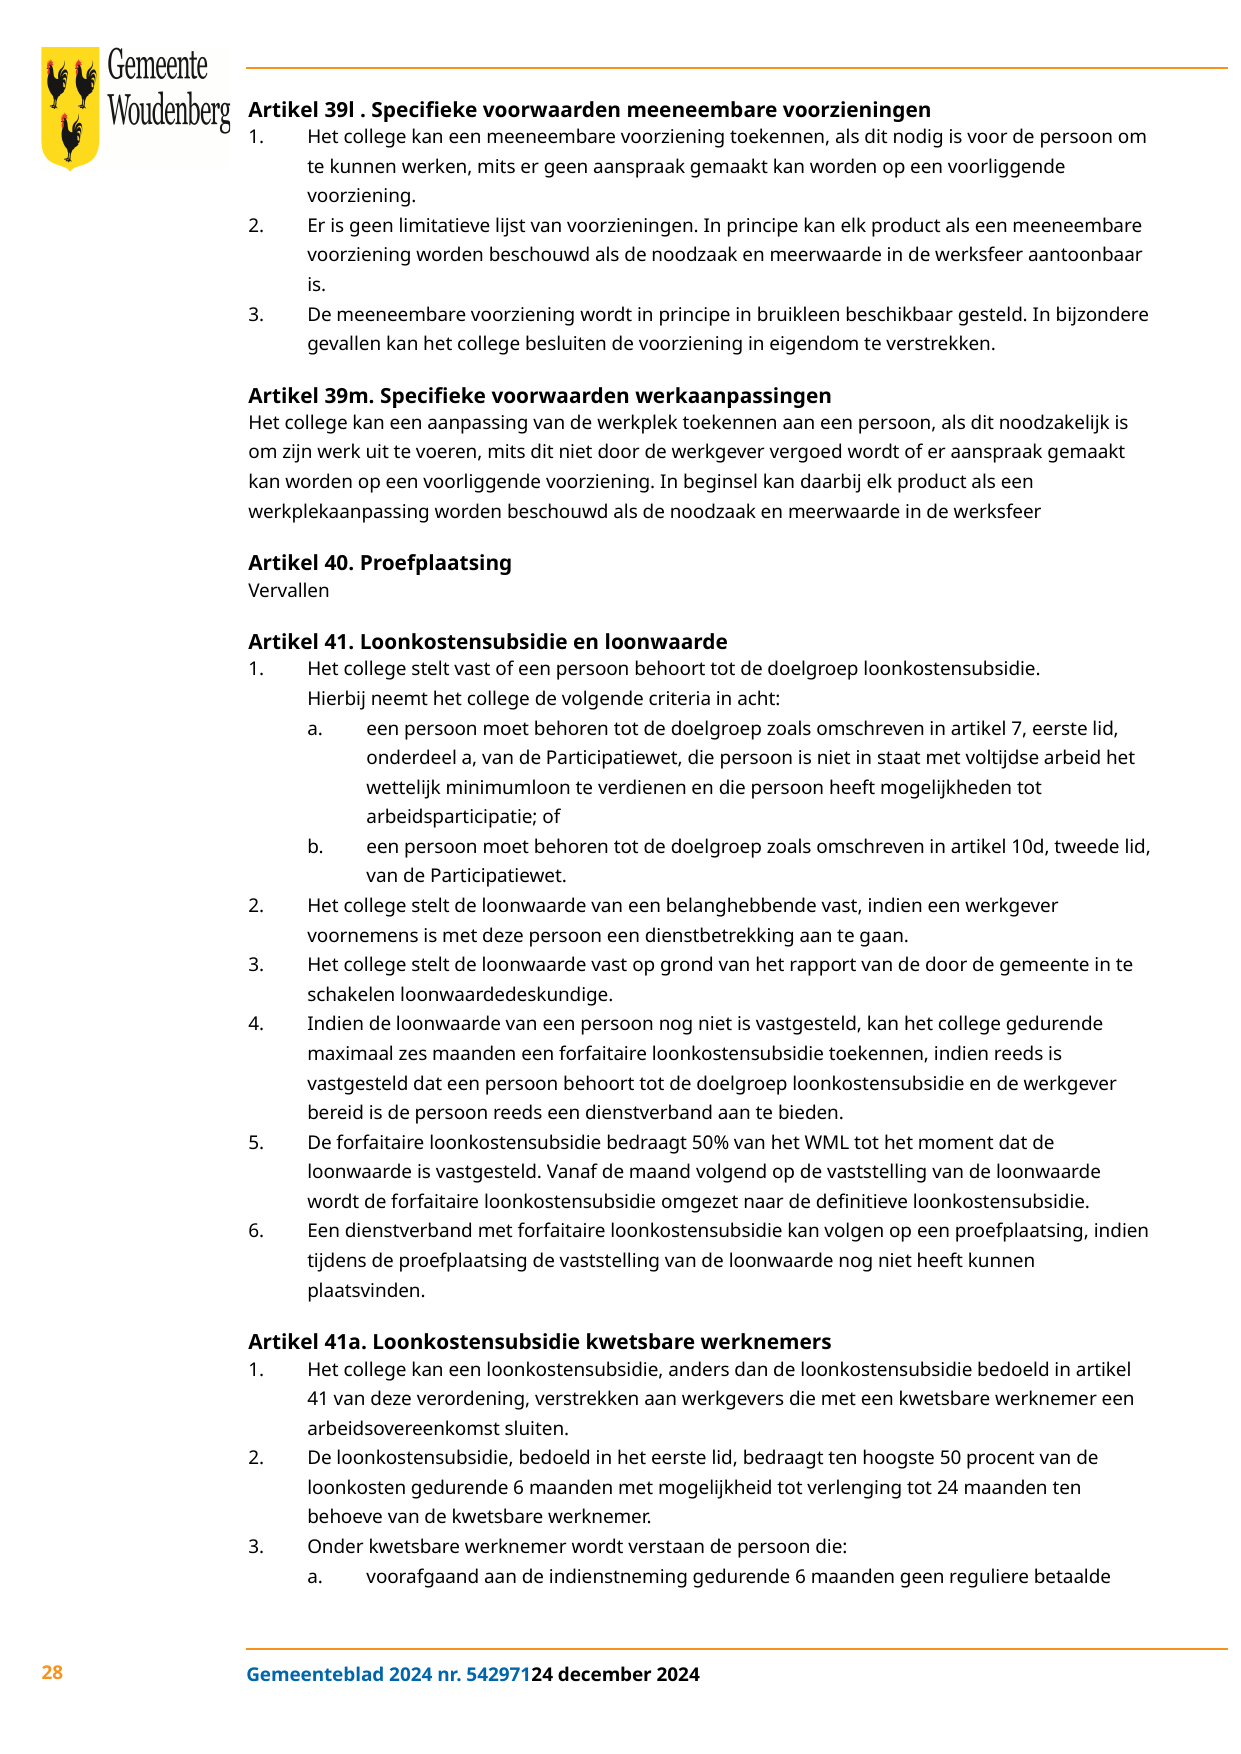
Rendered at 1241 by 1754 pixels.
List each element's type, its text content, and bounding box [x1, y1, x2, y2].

list De meeneembare voorziening wordt in principe in bruikleen beschikbaar gesteld. In bijzondere gevallen kan het college besluiten de voorziening in eigendom te verstrekken. [248, 301, 1152, 356]
text Vervallen [248, 577, 1152, 602]
text Artikel 39m. Specifieke voorwaarden werkaanpassingen [248, 381, 1152, 409]
text Artikel 41a. Loonkostensubsidie kwetsbare werknemers [248, 1327, 1152, 1356]
list Het college kan een meeneembare voorziening toekennen, als dit nodig is voor de persoon om te kunnen werken, mits er geen aanspraak gemaakt kan worden op een voorliggende voorziening. [248, 123, 1152, 208]
list Het college kan een loonkostensubsidie, anders dan de loonkostensubsidie bedoeld in artikel 41 van deze verordening, verstrekken aan werkgevers die met een kwetsbare werknemer een arbeidsovereenkomst sluiten. [248, 1356, 1152, 1441]
list Hierbij neemt het college de volgende criteria in acht: [248, 685, 1152, 711]
text Artikel 40. Proefplaatsing [248, 548, 1152, 577]
text Artikel 39l . Specifieke voorwaarden meeneembare voorzieningen [248, 95, 1152, 123]
list Het college stelt vast of een persoon behoort tot de doelgroep loonkostensubsidie. [248, 656, 1152, 681]
text Het college kan een aanpassing van de werkplek toekennen aan een persoon, als dit noodzakelijk is om zijn werk uit te voeren, mits dit niet door de werkgever vergoed wordt of er aanspraak gemaakt kan worden op een voorliggende voorziening. In beginsel kan daarbij elk product als een werkplekaanpassing worden beschouwd als de noodzaak en meerwaarde in de werksfeer [248, 409, 1152, 524]
list Er is geen limitatieve lijst van voorzieningen. In principe kan elk product als een meeneembare voorziening worden beschouwd als de noodzaak en meerwaarde in de werksfeer aantoonbaar is. [248, 212, 1152, 297]
list De loonkostensubsidie, bedoeld in het eerste lid, bedraagt ten hoogste 50 procent van de loonkosten gedurende 6 maanden met mogelijkheid tot verlenging tot 24 maanden ten behoeve van de kwetsbare werknemer. [248, 1444, 1152, 1529]
list een persoon moet behoren tot de doelgroep zoals omschreven in artikel 7, eerste lid, onderdeel a, van de Participatiewet, die persoon is niet in staat met voltijdse arbeid het wettelijk minimumloon te verdienen en die persoon heeft mogelijkheden tot arbeidsparticipatie; of [307, 715, 1152, 829]
list een persoon moet behoren tot de doelgroep zoals omschreven in artikel 10d, tweede lid, van de Participatiewet. [307, 833, 1152, 888]
list Een dienstverband met forfaitaire loonkostensubsidie kan volgen op een proefplaatsing, indien tijdens de proefplaatsing de vaststelling van de loonwaarde nog niet heeft kunnen plaatsvinden. [248, 1218, 1152, 1303]
list Indien de loonwaarde van een persoon nog niet is vastgesteld, kan het college gedurende maximaal zes maanden een forfaitaire loonkostensubsidie toekennen, indien reeds is vastgesteld dat een persoon behoort tot de doelgroep loonkostensubsidie en de werkgever bereid is de persoon reeds een dienstverband aan te bieden. [248, 1011, 1152, 1125]
list De forfaitaire loonkostensubsidie bedraagt 50% van het WML tot het moment dat de loonwaarde is vastgesteld. Vanaf de maand volgend op de vaststelling van de loonwaarde wordt de forfaitaire loonkostensubsidie omgezet naar de definitieve loonkostensubsidie. [248, 1129, 1152, 1214]
list Onder kwetsbare werknemer wordt verstaan de persoon die: [248, 1533, 1152, 1559]
list voorafgaand aan de indienstneming gedurende 6 maanden geen reguliere betaalde [307, 1563, 1152, 1588]
list Het college stelt de loonwaarde vast op grond van het rapport van de door de gemeente in te schakelen loonwaardedeskundige. [248, 951, 1152, 1007]
picture [41, 47, 231, 172]
list Het college stelt de loonwaarde van een belanghebbende vast, indien een werkgever voornemens is met deze persoon een dienstbetrekking aan te gaan. [248, 892, 1152, 948]
text Artikel 41. Loonkostensubsidie en loonwaarde [248, 627, 1152, 656]
